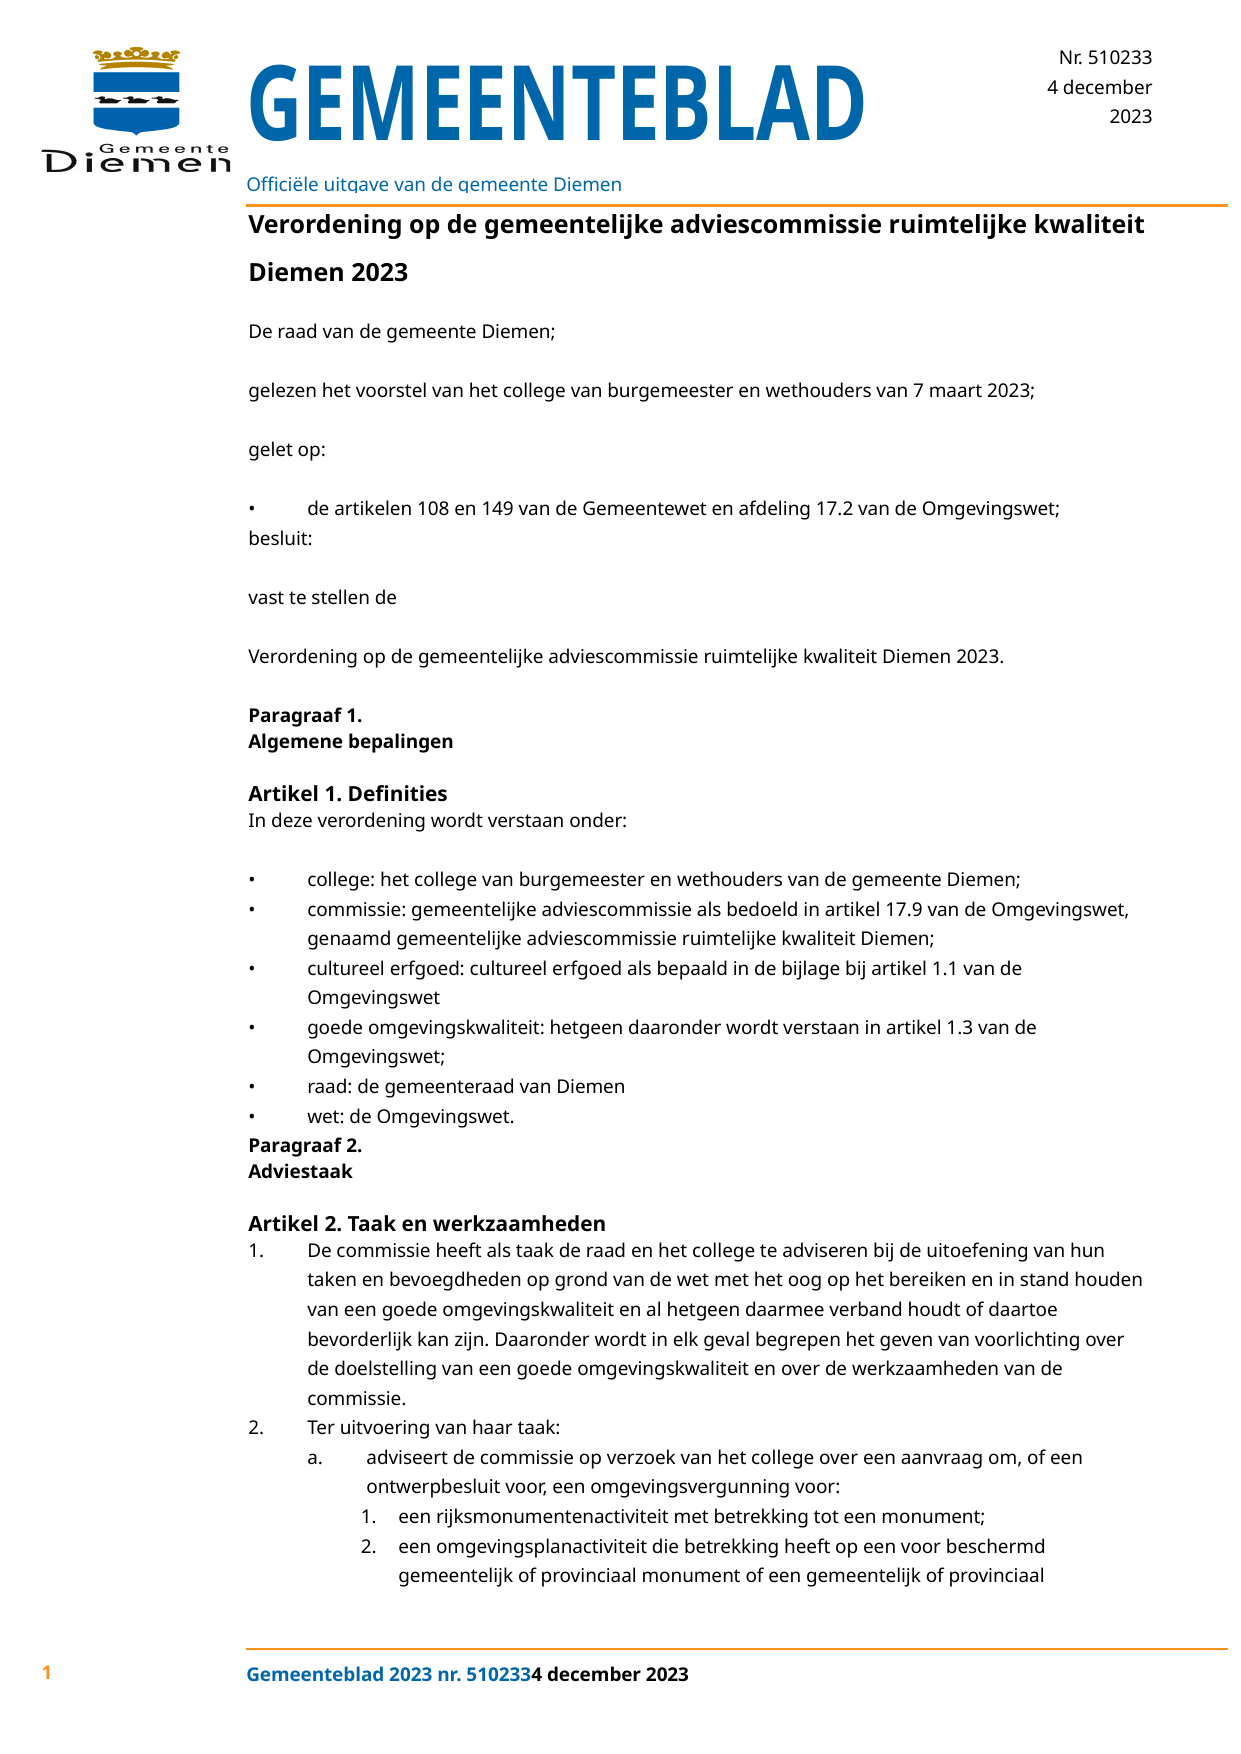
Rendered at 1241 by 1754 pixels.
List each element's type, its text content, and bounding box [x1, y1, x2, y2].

list cultureel erfgoed: cultureel erfgoed als bepaald in de bijlage bij artikel 1.1 van de Omgevingswet [248, 955, 1152, 1010]
list raad: de gemeenteraad van Diemen [248, 1073, 1152, 1099]
list een omgevingsplanactiviteit die betrekking heeft op een voor beschermd gemeentelijk of provinciaal monument of een gemeentelijk of provinciaal [361, 1533, 1152, 1588]
text vast te stellen de [248, 584, 1152, 610]
list Ter uitvoering van haar taak: [248, 1414, 1152, 1440]
list adviseert de commissie op verzoek van het college over een aanvraag om, of een ontwerpbesluit voor, een omgevingsvergunning voor: [307, 1444, 1152, 1499]
list college: het college van burgemeester en wethouders van de gemeente Diemen; [248, 866, 1152, 892]
text gelezen het voorstel van het college van burgemeester en wethouders van 7 maart 2023; [248, 377, 1152, 403]
picture [41, 47, 231, 172]
text Algemene bepalingen [248, 728, 1152, 754]
text Paragraaf 1. [248, 702, 1152, 728]
text Artikel 1. Definities [248, 779, 1152, 807]
text De raad van de gemeente Diemen; [248, 318, 1152, 344]
text Paragraaf 2. [248, 1132, 1152, 1158]
text besluit: [248, 525, 1152, 551]
list De commissie heeft als taak de raad en het college te adviseren bij de uitoefening van hun taken en bevoegdheden op grond van de wet met het oog op het bereiken en in stand houden van een goede omgevingskwaliteit en al hetgeen daarmee verband houdt of daartoe bevorderlijk kan zijn. Daaronder wordt in elk geval begrepen het geven van voorlichting over de doelstelling van een goede omgevingskwaliteit en over de werkzaamheden van de commissie. [248, 1237, 1152, 1411]
text Artikel 2. Taak en werkzaamheden [248, 1209, 1152, 1237]
text Verordening op de gemeentelijke adviescommissie ruimtelijke kwaliteit Diemen 2023. [248, 643, 1152, 669]
list commissie: gemeentelijke adviescommissie als bedoeld in artikel 17.9 van de Omgevingswet, genaamd gemeentelijke adviescommissie ruimtelijke kwaliteit Diemen; [248, 896, 1152, 951]
list goede omgevingskwaliteit: hetgeen daaronder wordt verstaan in artikel 1.3 van de Omgevingswet; [248, 1014, 1152, 1069]
list wet: de Omgevingswet. [248, 1103, 1152, 1129]
list een rijksmonumentenactiviteit met betrekking tot een monument; [361, 1503, 1152, 1529]
text Verordening op de gemeentelijke adviescommissie ruimtelijke kwaliteit Diemen 2023 [248, 207, 1152, 288]
list de artikelen 108 en 149 van de Gemeentewet en afdeling 17.2 van de Omgevingswet; [248, 495, 1152, 521]
text Adviestaak [248, 1158, 1152, 1184]
text In deze verordening wordt verstaan onder: [248, 807, 1152, 833]
text gelet op: [248, 436, 1152, 462]
